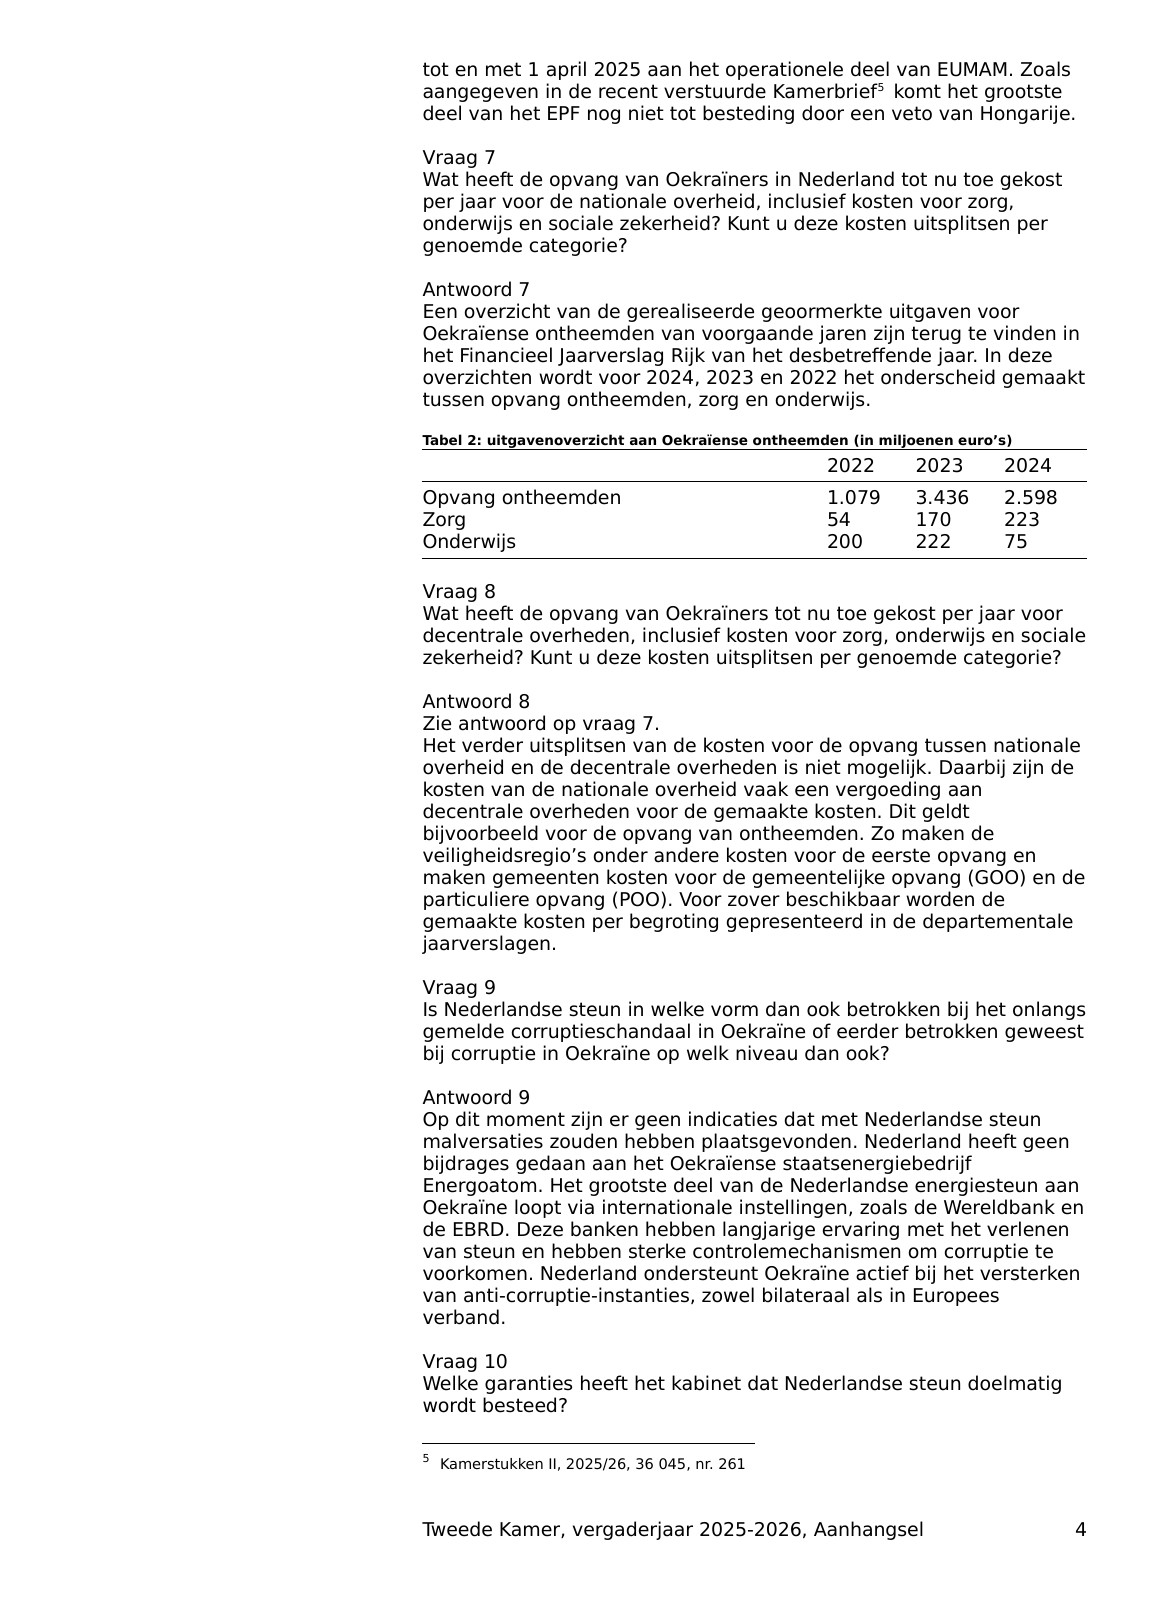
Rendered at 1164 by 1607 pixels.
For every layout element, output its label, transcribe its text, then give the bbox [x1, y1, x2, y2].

table_cell 222 [910, 531, 998, 557]
table_cell 3.436 [910, 482, 998, 509]
table_cell 2024 [998, 450, 1087, 481]
table_cell 2.598 [998, 482, 1087, 509]
text Vraag 10 [422, 1351, 1087, 1373]
table_header Tabel 2: uitgavenoverzicht aan Oekraïense ontheemden (in miljoenen euro’s) [422, 433, 1087, 449]
table_cell 54 [821, 509, 909, 531]
text Antwoord 8 [422, 691, 1087, 713]
table_cell 1.079 [821, 482, 909, 509]
text Welke garanties heeft het kabinet dat Nederlandse steun doelmatig wordt besteed? [422, 1373, 1087, 1417]
text Vraag 9 [422, 977, 1087, 999]
text Is Nederlandse steun in welke vorm dan ook betrokken bij het onlangs gemelde corruptieschandaal in Oekraïne of eerder betrokken geweest bij corruptie in Oekraïne op welk niveau dan ook? [422, 999, 1087, 1065]
text Zie antwoord op vraag 7. [422, 713, 1087, 735]
table_cell Onderwijs [422, 531, 821, 557]
text Kamerstukken II, 2025/26, 36 045, nr. 261 [422, 1452, 1087, 1474]
text tot en met 1 april 2025 aan het operationele deel van EUMAM. Zoals aangegeven in de recent verstuurde Kamerbrief komt het grootste deel van het EPF nog niet tot besteding door een veto van Hongarije. [422, 59, 1087, 125]
table_cell 75 [998, 531, 1087, 557]
text Wat heeft de opvang van Oekraïners in Nederland tot nu toe gekost per jaar voor de nationale overheid, inclusief kosten voor zorg, onderwijs en sociale zekerheid? Kunt u deze kosten uitsplitsen per genoemde categorie? [422, 169, 1087, 257]
text Antwoord 9 [422, 1087, 1087, 1109]
text Vraag 8 [422, 581, 1087, 603]
table_cell 223 [998, 509, 1087, 531]
table_cell 2022 [821, 450, 909, 481]
text Het verder uitsplitsen van de kosten voor de opvang tussen nationale overheid en de decentrale overheden is niet mogelijk. Daarbij zijn de kosten van de nationale overheid vaak een vergoeding aan decentrale overheden voor de gemaakte kosten. Dit geldt bijvoorbeeld voor de opvang van ontheemden. Zo maken de veiligheidsregio’s onder andere kosten voor de eerste opvang en maken gemeenten kosten voor de gemeentelijke opvang (GOO) en de particuliere opvang (POO). Voor zover beschikbaar worden de gemaakte kosten per begroting gepresenteerd in de departementale jaarverslagen. [422, 735, 1087, 954]
text Vraag 7 [422, 147, 1087, 169]
table_cell Opvang ontheemden [422, 482, 821, 509]
table_cell 200 [821, 531, 909, 557]
text Op dit moment zijn er geen indicaties dat met Nederlandse steun malversaties zouden hebben plaatsgevonden. Nederland heeft geen bijdrages gedaan aan het Oekraïense staatsenergiebedrijf Energoatom. Het grootste deel van de Nederlandse energiesteun aan Oekraïne loopt via internationale instellingen, zoals de Wereldbank en de EBRD. Deze banken hebben langjarige ervaring met het verlenen van steun en hebben sterke controlemechanismen om corruptie te voorkomen. Nederland ondersteunt Oekraïne actief bij het versterken van anti-corruptie-instanties, zowel bilateraal als in Europees verband. [422, 1109, 1087, 1329]
table_cell 2023 [910, 450, 998, 481]
text Wat heeft de opvang van Oekraïners tot nu toe gekost per jaar voor decentrale overheden, inclusief kosten voor zorg, onderwijs en sociale zekerheid? Kunt u deze kosten uitsplitsen per genoemde categorie? [422, 603, 1087, 669]
table_cell Zorg [422, 509, 821, 531]
text Een overzicht van de gerealiseerde geoormerkte uitgaven voor Oekraïense ontheemden van voorgaande jaren zijn terug te vinden in het Financieel Jaarverslag Rijk van het desbetreffende jaar. In deze overzichten wordt voor 2024, 2023 en 2022 het onderscheid gemaakt tussen opvang ontheemden, zorg en onderwijs. [422, 301, 1087, 411]
table_cell [422, 450, 821, 481]
table_cell 170 [910, 509, 998, 531]
text Antwoord 7 [422, 279, 1087, 301]
